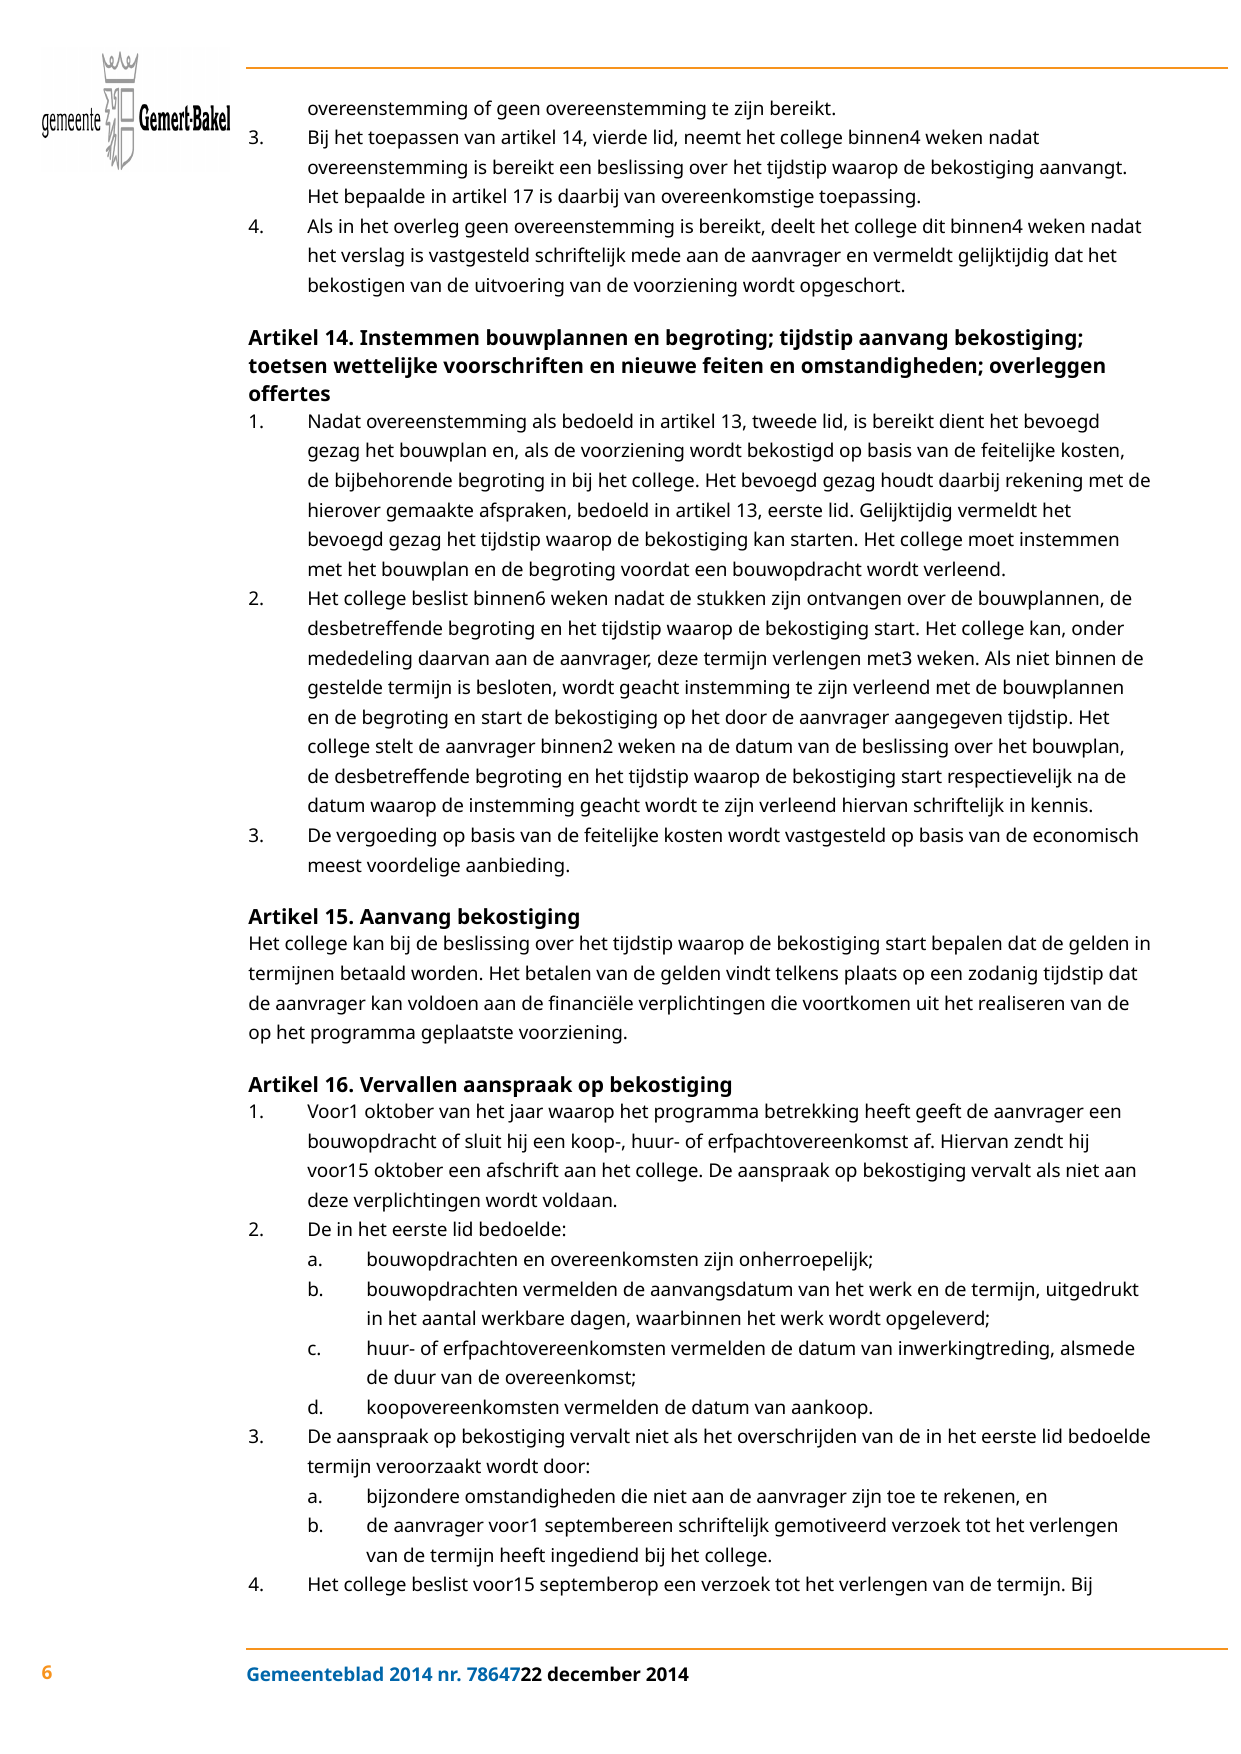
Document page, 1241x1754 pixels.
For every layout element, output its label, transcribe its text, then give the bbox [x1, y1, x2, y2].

list de aanvrager voor1 septembereen schriftelijk gemotiveerd verzoek tot het verlengen van de termijn heeft ingediend bij het college. [307, 1512, 1152, 1568]
picture [41, 47, 231, 172]
list bouwopdrachten en overeenkomsten zijn onherroepelijk; [307, 1246, 1152, 1272]
list De aanspraak op bekostiging vervalt niet als het overschrijden van de in het eerste lid bedoelde termijn veroorzaakt wordt door: [248, 1424, 1152, 1479]
list koopovereenkomsten vermelden de datum van aankoop. [307, 1394, 1152, 1420]
list bijzondere omstandigheden die niet aan de aanvrager zijn toe te rekenen, en [307, 1483, 1152, 1508]
list overeenstemming of geen overeenstemming te zijn bereikt. [248, 95, 1152, 121]
list Als in het overleg geen overeenstemming is bereikt, deelt het college dit binnen4 weken nadat het verslag is vastgesteld schriftelijk mede aan de aanvrager en vermeldt gelijktijdig dat het bekostigen van de uitvoering van de voorziening wordt opgeschort. [248, 213, 1152, 298]
list Bij het toepassen van artikel 14, vierde lid, neemt het college binnen4 weken nadat overeenstemming is bereikt een beslissing over het tijdstip waarop de bekostiging aanvangt. Het bepaalde in artikel 17 is daarbij van overeenkomstige toepassing. [248, 124, 1152, 209]
list Voor1 oktober van het jaar waarop het programma betrekking heeft geeft de aanvrager een bouwopdracht of sluit hij een koop-, huur- of erfpachtovereenkomst af. Hiervan zendt hij voor15 oktober een afschrift aan het college. De aanspraak op bekostiging vervalt als niet aan deze verplichtingen wordt voldaan. [248, 1098, 1152, 1213]
list De vergoeding op basis van de feitelijke kosten wordt vastgesteld op basis van de economisch meest voordelige aanbieding. [248, 822, 1152, 877]
list Het college beslist voor15 septemberop een verzoek tot het verlengen van de termijn. Bij [248, 1572, 1152, 1597]
list Nadat overeenstemming als bedoeld in artikel 13, tweede lid, is bereikt dient het bevoegd gezag het bouwplan en, als de voorziening wordt bekostigd op basis van de feitelijke kosten, de bijbehorende begroting in bij het college. Het bevoegd gezag houdt daarbij rekening met de hierover gemaakte afspraken, bedoeld in artikel 13, eerste lid. Gelijktijdig vermeldt het bevoegd gezag het tijdstip waarop de bekostiging kan starten. Het college moet instemmen met het bouwplan en de begroting voordat een bouwopdracht wordt verleend. [248, 408, 1152, 582]
list huur- of erfpachtovereenkomsten vermelden de datum van inwerkingtreding, alsmede de duur van de overeenkomst; [307, 1335, 1152, 1390]
text Artikel 15. Aanvang bekostiging [248, 902, 1152, 931]
list bouwopdrachten vermelden de aanvangsdatum van het werk en de termijn, uitgedrukt in het aantal werkbare dagen, waarbinnen het werk wordt opgeleverd; [307, 1276, 1152, 1331]
text Artikel 16. Vervallen aanspraak op bekostiging [248, 1070, 1152, 1098]
list Het college beslist binnen6 weken nadat de stukken zijn ontvangen over de bouwplannen, de desbetreffende begroting en het tijdstip waarop de bekostiging start. Het college kan, onder mededeling daarvan aan de aanvrager, deze termijn verlengen met3 weken. Als niet binnen de gestelde termijn is besloten, wordt geacht instemming te zijn verleend met de bouwplannen en de begroting en start de bekostiging op het door de aanvrager aangegeven tijdstip. Het college stelt de aanvrager binnen2 weken na de datum van de beslissing over het bouwplan, de desbetreffende begroting en het tijdstip waarop de bekostiging start respectievelijk na de datum waarop de instemming geacht wordt te zijn verleend hiervan schriftelijk in kennis. [248, 586, 1152, 818]
text Artikel 14. Instemmen bouwplannen en begroting; tijdstip aanvang bekostiging; toetsen wettelijke voorschriften en nieuwe feiten en omstandigheden; overleggen offertes [248, 323, 1152, 408]
list De in het eerste lid bedoelde: [248, 1217, 1152, 1242]
text Het college kan bij de beslissing over het tijdstip waarop de bekostiging start bepalen dat de gelden in termijnen betaald worden. Het betalen van de gelden vindt telkens plaats op een zodanig tijdstip dat de aanvrager kan voldoen aan de financiële verplichtingen die voortkomen uit het realiseren van de op het programma geplaatste voorziening. [248, 931, 1152, 1045]
